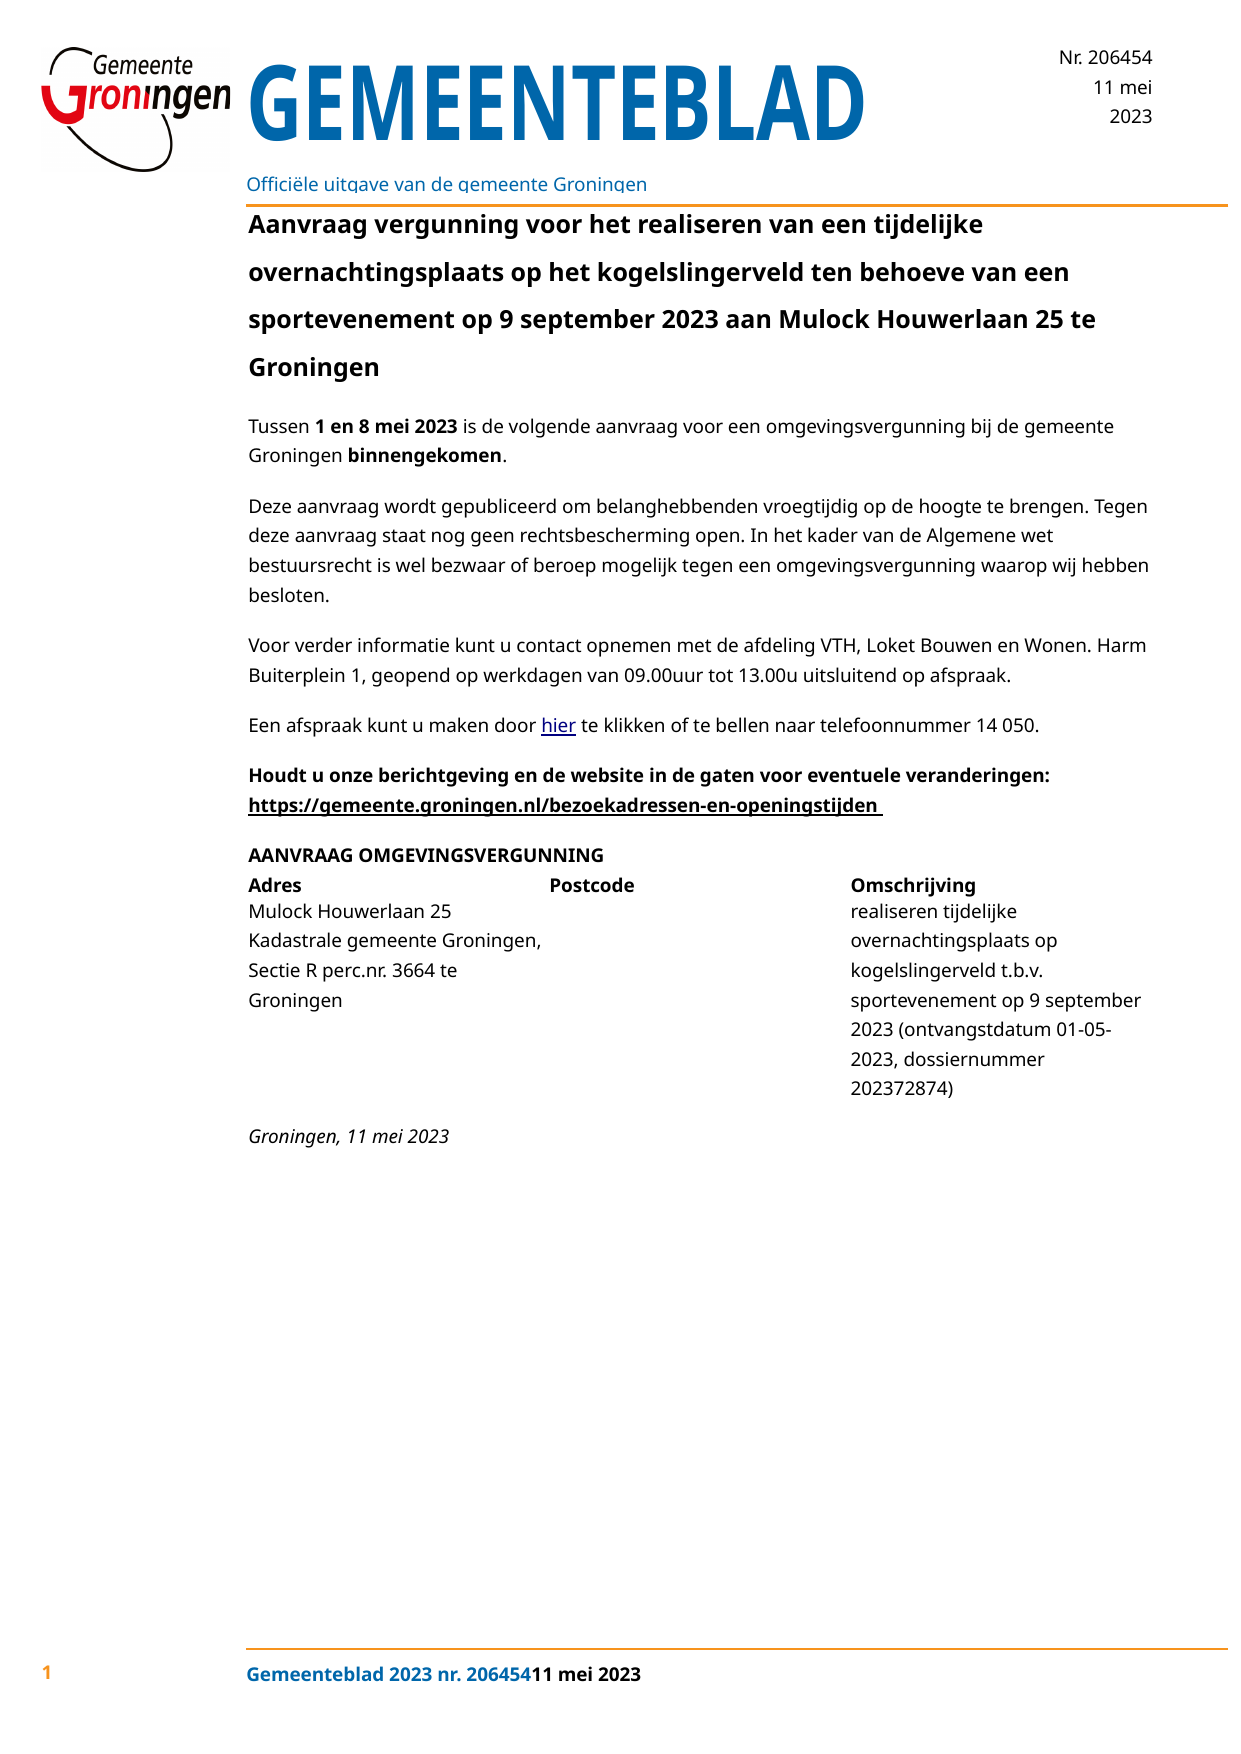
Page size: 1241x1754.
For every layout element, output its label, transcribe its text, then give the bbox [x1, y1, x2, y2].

text Een afspraak kunt u maken door hier te klikken of te bellen naar telefoonnummer 14 050. [248, 712, 1152, 738]
text Tussen 1 en 8 mei 2023 is de volgende aanvraag voor een omgevingsvergunning bij de gemeente Groningen binnengekomen. [248, 413, 1152, 468]
table_header Postcode [549, 873, 850, 898]
text Voor verder informatie kunt u contact opnemen met de afdeling VTH, Loket Bouwen en Wonen. Harm Buiterplein 1, geopend op werkdagen van 09.00uur tot 13.00u uitsluitend op afspraak. [248, 632, 1152, 688]
table_cell Mulock Houwerlaan 25 Kadastrale gemeente Groningen, Sectie R perc.nr. 3664 te Groningen [248, 898, 549, 1101]
table_cell [549, 898, 850, 1101]
text Houdt u onze berichtgeving en de website in de gaten voor eventuele veranderingen: https://gemeente.groningen.nl/bezoekadressen-en-openingstijden [248, 763, 1152, 818]
picture [41, 47, 231, 172]
text Groningen, 11 mei 2023 [248, 1123, 1152, 1148]
table_cell realiseren tijdelijke overnachtingsplaats op kogelslingerveld t.b.v. sportevenement op 9 september 2023 (ontvangstdatum 01-05-2023, dossiernummer 202372874) [850, 898, 1152, 1101]
table_header Omschrijving [850, 873, 1152, 898]
text Deze aanvraag wordt gepubliceerd om belanghebbenden vroegtijdig op de hoogte te brengen. Tegen deze aanvraag staat nog geen rechtsbescherming open. In het kader van de Algemene wet bestuursrecht is wel bezwaar of beroep mogelijk tegen een omgevingsvergunning waarop wij hebben besloten. [248, 493, 1152, 608]
text AANVRAAG OMGEVINGSVERGUNNING [248, 843, 1152, 868]
table_header Adres [248, 873, 549, 898]
text Aanvraag vergunning voor het realiseren van een tijdelijke overnachtingsplaats op het kogelslingerveld ten behoeve van een sportevenement op 9 september 2023 aan Mulock Houwerlaan 25 te Groningen [248, 207, 1152, 384]
